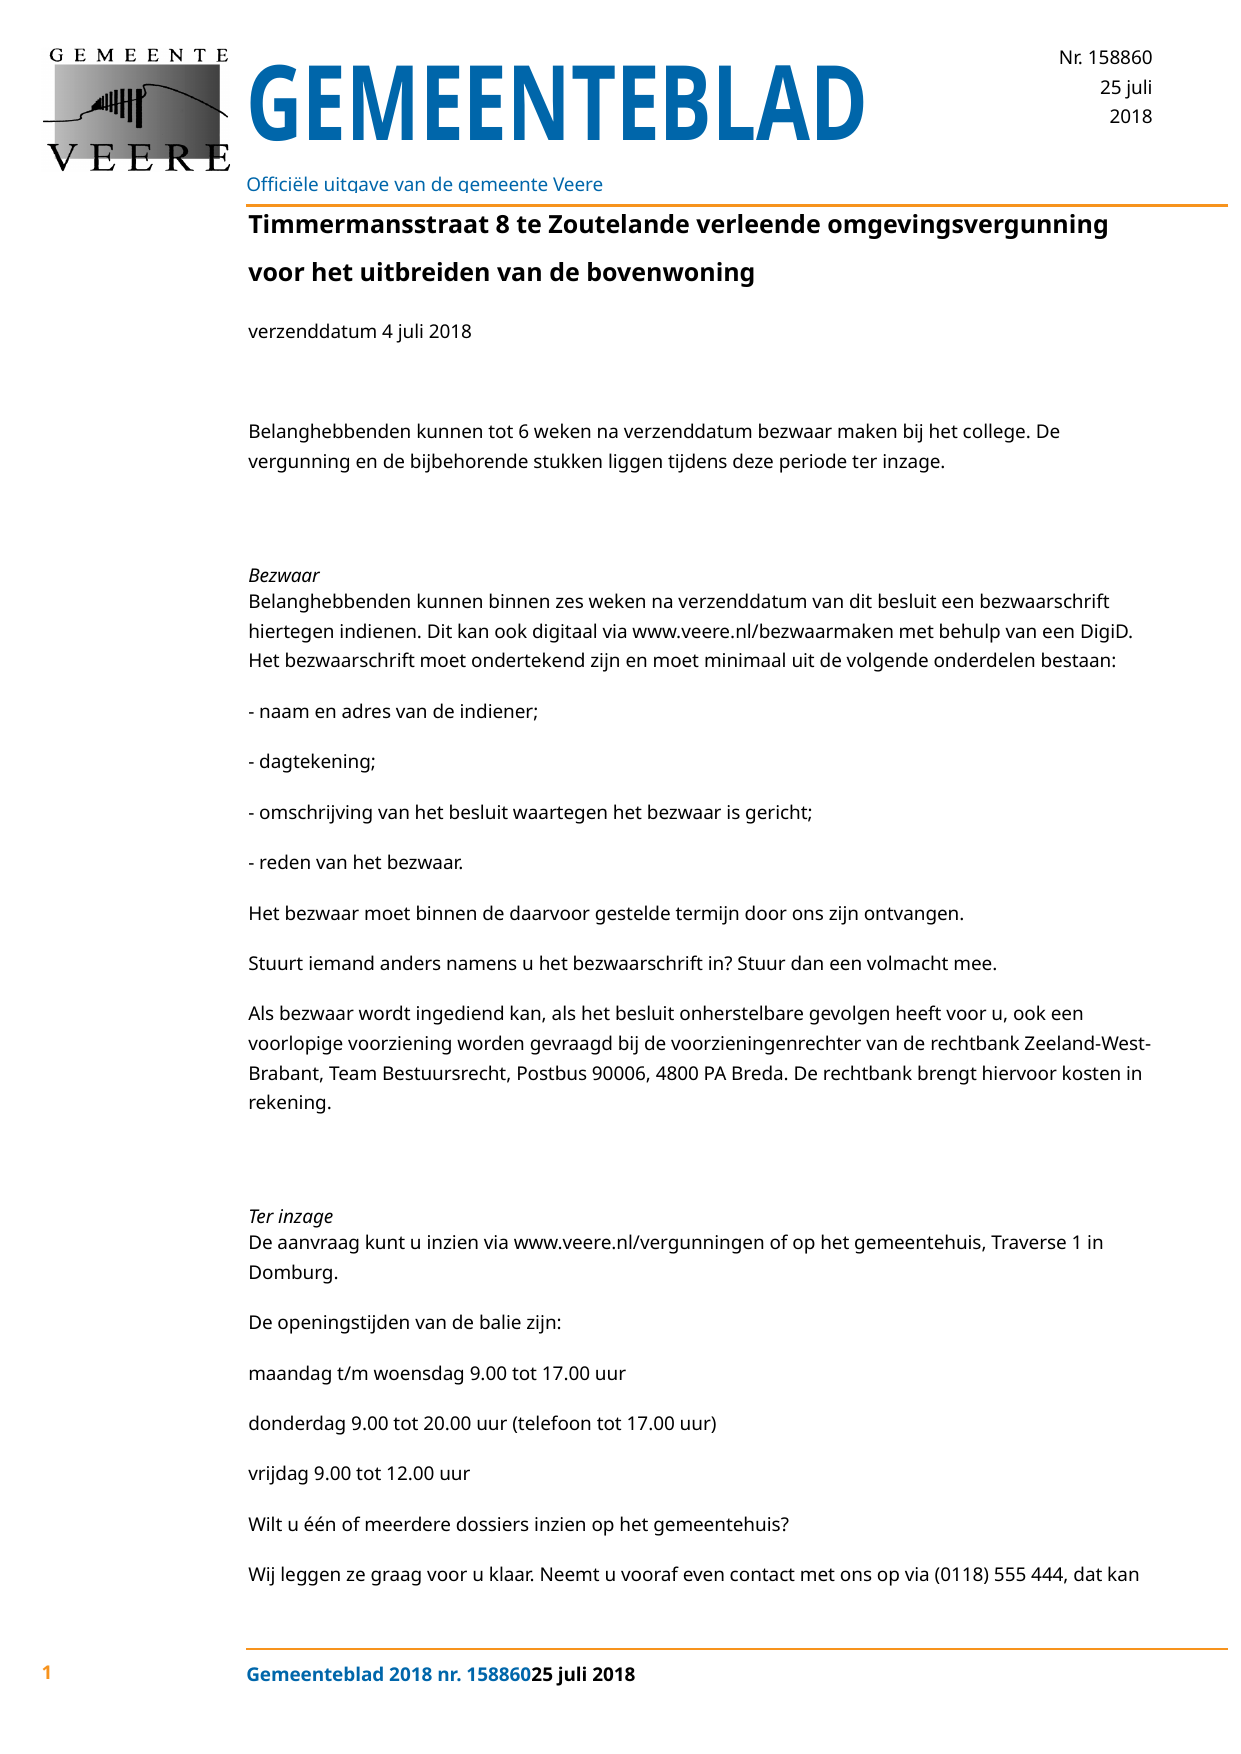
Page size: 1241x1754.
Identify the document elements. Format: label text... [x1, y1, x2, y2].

text - dagtekening; [248, 748, 1152, 774]
text Belanghebbenden kunnen binnen zes weken na verzenddatum van dit besluit een bezwaarschrift hiertegen indienen. Dit kan ook digitaal via www.veere.nl/bezwaarmaken met behulp van een DigiD. Het bezwaarschrift moet ondertekend zijn en moet minimaal uit de volgende onderdelen bestaan: [248, 588, 1152, 673]
text Als bezwaar wordt ingediend kan, als het besluit onherstelbare gevolgen heeft voor u, ook een voorlopige voorziening worden gevraagd bij de voorzieningenrechter van de rechtbank Zeeland-West-Brabant, Team Bestuursrecht, Postbus 90006, 4800 PA Breda. De rechtbank brengt hiervoor kosten in rekening. [248, 1001, 1152, 1115]
text maandag t/m woensdag 9.00 tot 17.00 uur [248, 1360, 1152, 1386]
text Ter inzage [248, 1204, 1152, 1229]
text donderdag 9.00 tot 20.00 uur (telefoon tot 17.00 uur) [248, 1410, 1152, 1436]
picture [41, 47, 231, 172]
text Stuurt iemand anders namens u het bezwaarschrift in? Stuur dan een volmacht mee. [248, 950, 1152, 976]
text De aanvraag kunt u inzien via www.veere.nl/vergunningen of op het gemeentehuis, Traverse 1 in Domburg. [248, 1229, 1152, 1285]
text Wilt u één of meerdere dossiers inzien op het gemeentehuis? [248, 1511, 1152, 1537]
text vrijdag 9.00 tot 12.00 uur [248, 1461, 1152, 1486]
text Het bezwaar moet binnen de daarvoor gestelde termijn door ons zijn ontvangen. [248, 900, 1152, 925]
text - omschrijving van het besluit waartegen het bezwaar is gericht; [248, 799, 1152, 824]
text De openingstijden van de balie zijn: [248, 1309, 1152, 1335]
text - naam en adres van de indiener; [248, 698, 1152, 724]
text Wij leggen ze graag voor u klaar. Neemt u vooraf even contact met ons op via (0118) 555 444, dat kan [248, 1561, 1152, 1587]
text verzenddatum 4 juli 2018 [248, 318, 1152, 344]
text Belanghebbenden kunnen tot 6 weken na verzenddatum bezwaar maken bij het college. De vergunning en de bijbehorende stukken liggen tijdens deze periode ter inzage. [248, 419, 1152, 474]
text Bezwaar [248, 563, 1152, 588]
text - reden van het bezwaar. [248, 849, 1152, 875]
text Timmermansstraat 8 te Zoutelande verleende omgevingsvergunning voor het uitbreiden van de bovenwoning [248, 207, 1152, 288]
